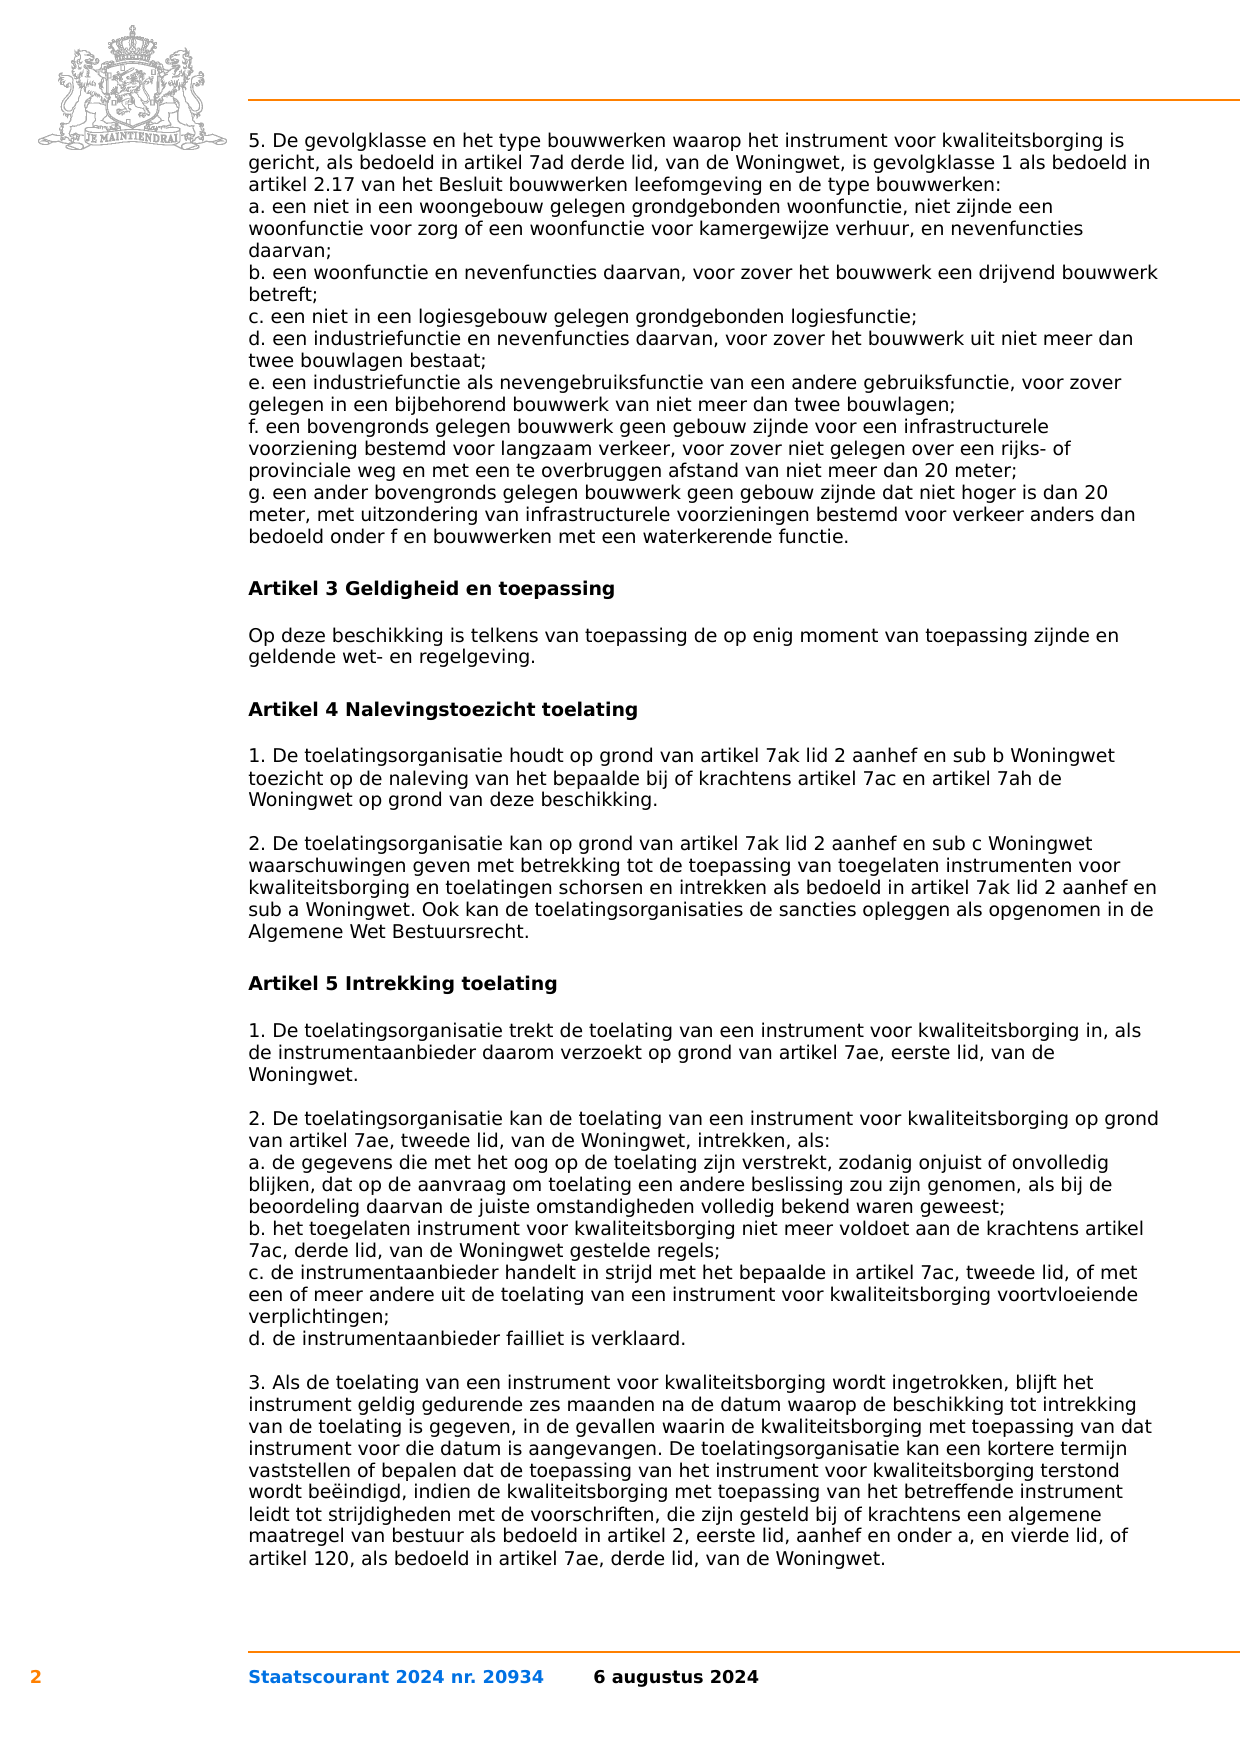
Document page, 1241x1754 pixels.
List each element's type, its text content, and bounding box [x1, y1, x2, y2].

text 3. Als de toelating van een instrument voor kwaliteitsborging wordt ingetrokken, blijft het instrument geldig gedurende zes maanden na de datum waarop de beschikking tot intrekking van de toelating is gegeven, in de gevallen waarin de kwaliteitsborging met toepassing van dat instrument voor die datum is aangevangen. De toelatingsorganisatie kan een kortere termijn vaststellen of bepalen dat de toepassing van het instrument voor kwaliteitsborging terstond wordt beëindigd, indien de kwaliteitsborging met toepassing van het betreffende instrument leidt tot strijdigheden met de voorschriften, die zijn gesteld bij of krachtens een algemene maatregel van bestuur als bedoeld in artikel 2, eerste lid, aanhef en onder a, en vierde lid, of artikel 120, als bedoeld in artikel 7ae, derde lid, van de Woningwet. [248, 1372, 1163, 1569]
text a. een niet in een woongebouw gelegen grondgebonden woonfunctie, niet zijnde een woonfunctie voor zorg of een woonfunctie voor kamergewijze verhuur, en nevenfuncties daarvan; [248, 196, 1163, 262]
text a. de gegevens die met het oog op de toelating zijn verstrekt, zodanig onjuist of onvolledig blijken, dat op de aanvraag om toelating een andere beslissing zou zijn genomen, als bij de beoordeling daarvan de juiste omstandigheden volledig bekend waren geweest; [248, 1152, 1163, 1218]
text c. een niet in een logiesgebouw gelegen grondgebonden logiesfunctie; [248, 306, 1163, 328]
text e. een industriefunctie als nevengebruiksfunctie van een andere gebruiksfunctie, voor zover gelegen in een bijbehorend bouwwerk van niet meer dan twee bouwlagen; [248, 372, 1163, 416]
subtitle Artikel 4 Nalevingstoezicht toelating [248, 698, 1163, 720]
text 5. De gevolgklasse en het type bouwwerken waarop het instrument voor kwaliteitsborging is gericht, als bedoeld in artikel 7ad derde lid, van de Woningwet, is gevolgklasse 1 als bedoeld in artikel 2.17 van het Besluit bouwwerken leefomgeving en de type bouwwerken: [248, 130, 1163, 196]
picture [38, 25, 227, 150]
text 1. De toelatingsorganisatie houdt op grond van artikel 7ak lid 2 aanhef en sub b Woningwet toezicht op de naleving van het bepaalde bij of krachtens artikel 7ac en artikel 7ah de Woningwet op grond van deze beschikking. [248, 745, 1163, 811]
subtitle Artikel 5 Intrekking toelating [248, 973, 1163, 995]
text d. de instrumentaanbieder failliet is verklaard. [248, 1328, 1163, 1350]
text g. een ander bovengronds gelegen bouwwerk geen gebouw zijnde dat niet hoger is dan 20 meter, met uitzondering van infrastructurele voorzieningen bestemd voor verkeer anders dan bedoeld onder f en bouwwerken met een waterkerende functie. [248, 482, 1163, 547]
text 1. De toelatingsorganisatie trekt de toelating van een instrument voor kwaliteitsborging in, als de instrumentaanbieder daarom verzoekt op grond van artikel 7ae, eerste lid, van de Woningwet. [248, 1020, 1163, 1086]
text Op deze beschikking is telkens van toepassing de op enig moment van toepassing zijnde en geldende wet- en regelgeving. [248, 624, 1163, 668]
text f. een bovengronds gelegen bouwwerk geen gebouw zijnde voor een infrastructurele voorziening bestemd voor langzaam verkeer, voor zover niet gelegen over een rijks- of provinciale weg en met een te overbruggen afstand van niet meer dan 20 meter; [248, 416, 1163, 482]
text b. een woonfunctie en nevenfuncties daarvan, voor zover het bouwwerk een drijvend bouwwerk betreft; [248, 262, 1163, 306]
text d. een industriefunctie en nevenfuncties daarvan, voor zover het bouwwerk uit niet meer dan twee bouwlagen bestaat; [248, 328, 1163, 372]
text 2. De toelatingsorganisatie kan de toelating van een instrument voor kwaliteitsborging op grond van artikel 7ae, tweede lid, van de Woningwet, intrekken, als: [248, 1108, 1163, 1152]
text c. de instrumentaanbieder handelt in strijd met het bepaalde in artikel 7ac, tweede lid, of met een of meer andere uit de toelating van een instrument voor kwaliteitsborging voortvloeiende verplichtingen; [248, 1262, 1163, 1328]
subtitle Artikel 3 Geldigheid en toepassing [248, 577, 1163, 599]
text b. het toegelaten instrument voor kwaliteitsborging niet meer voldoet aan de krachtens artikel 7ac, derde lid, van de Woningwet gestelde regels; [248, 1218, 1163, 1262]
text 2. De toelatingsorganisatie kan op grond van artikel 7ak lid 2 aanhef en sub c Woningwet waarschuwingen geven met betrekking tot de toepassing van toegelaten instrumenten voor kwaliteitsborging en toelatingen schorsen en intrekken als bedoeld in artikel 7ak lid 2 aanhef en sub a Woningwet. Ook kan de toelatingsorganisaties de sancties opleggen als opgenomen in de Algemene Wet Bestuursrecht. [248, 833, 1163, 943]
